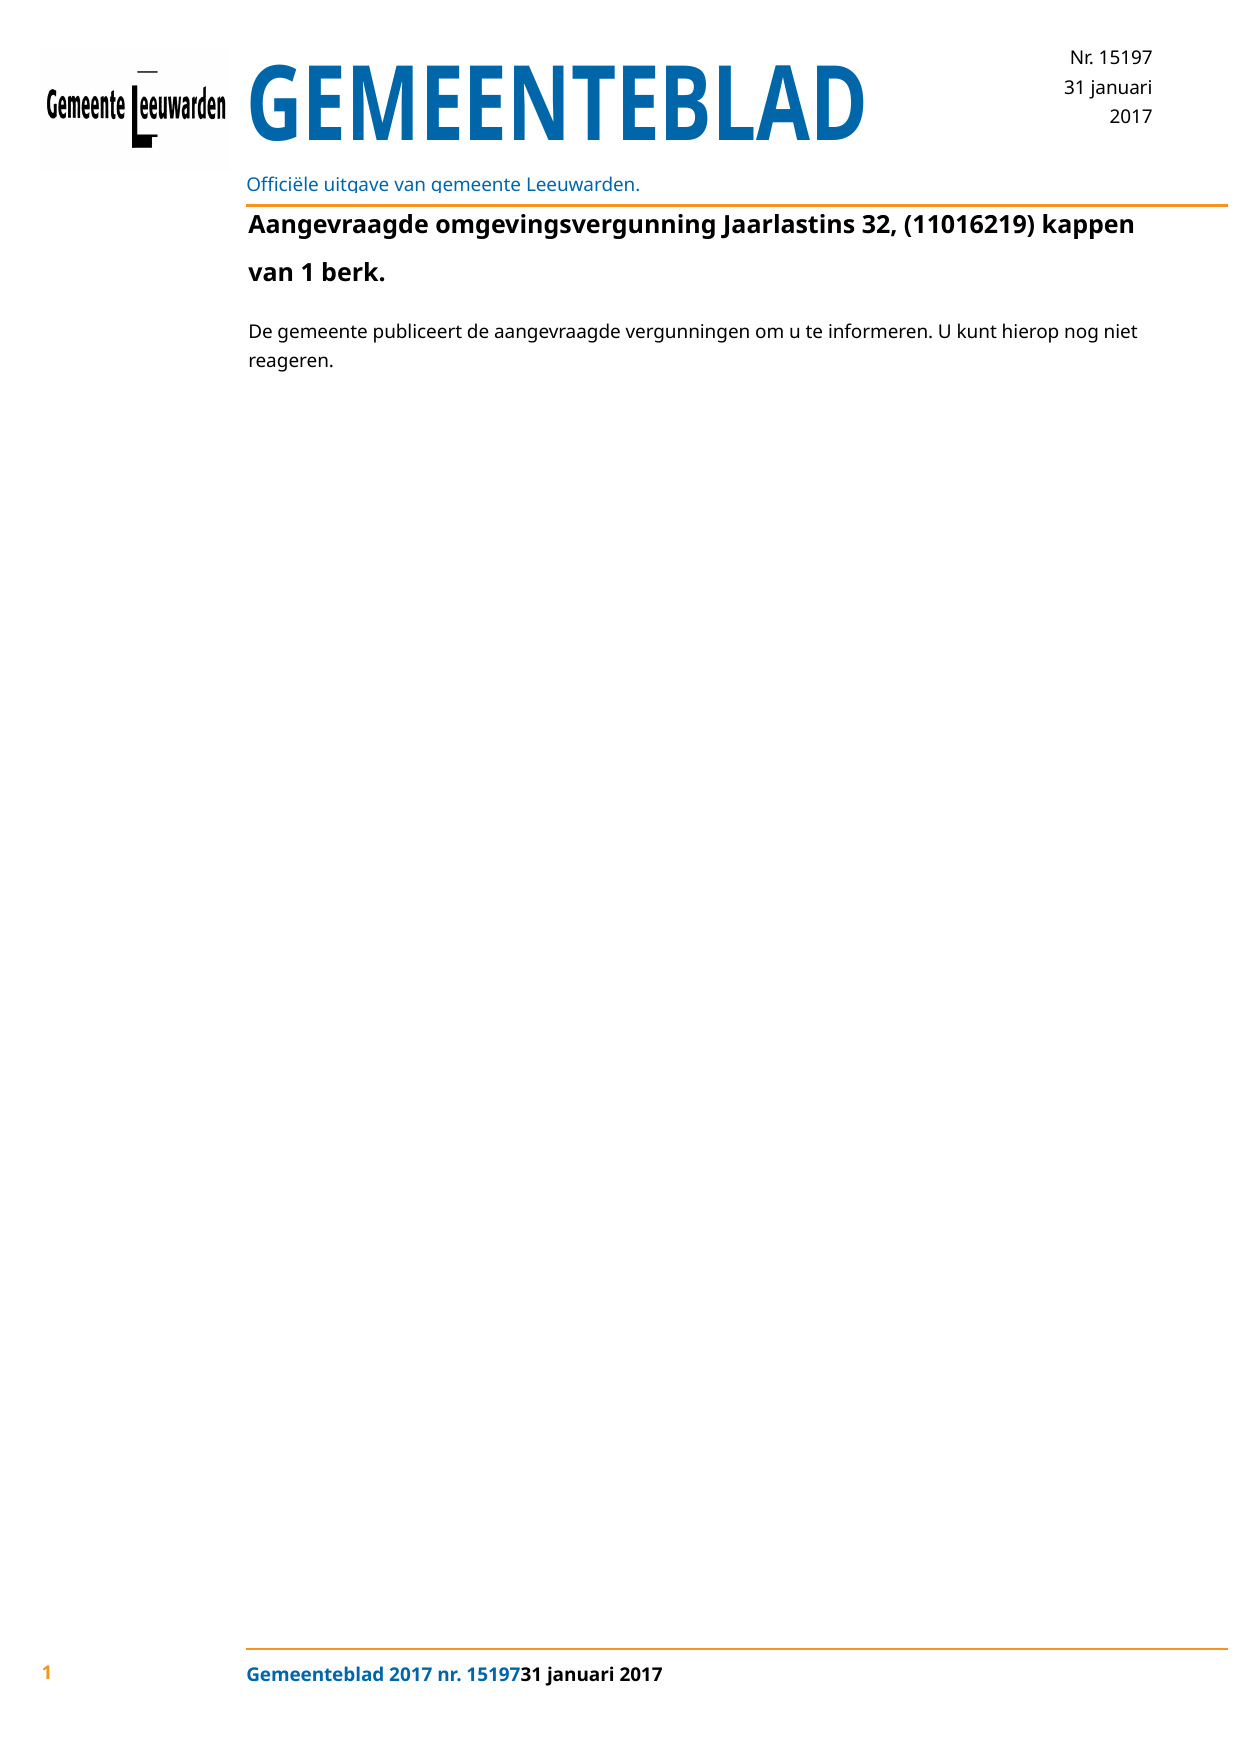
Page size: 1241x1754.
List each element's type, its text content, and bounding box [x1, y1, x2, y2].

text De gemeente publiceert de aangevraagde vergunningen om u te informeren. U kunt hierop nog niet reageren. [248, 318, 1152, 373]
picture [41, 47, 231, 172]
text Aangevraagde omgevingsvergunning Jaarlastins 32, (11016219) kappen van 1 berk. [248, 207, 1152, 288]
